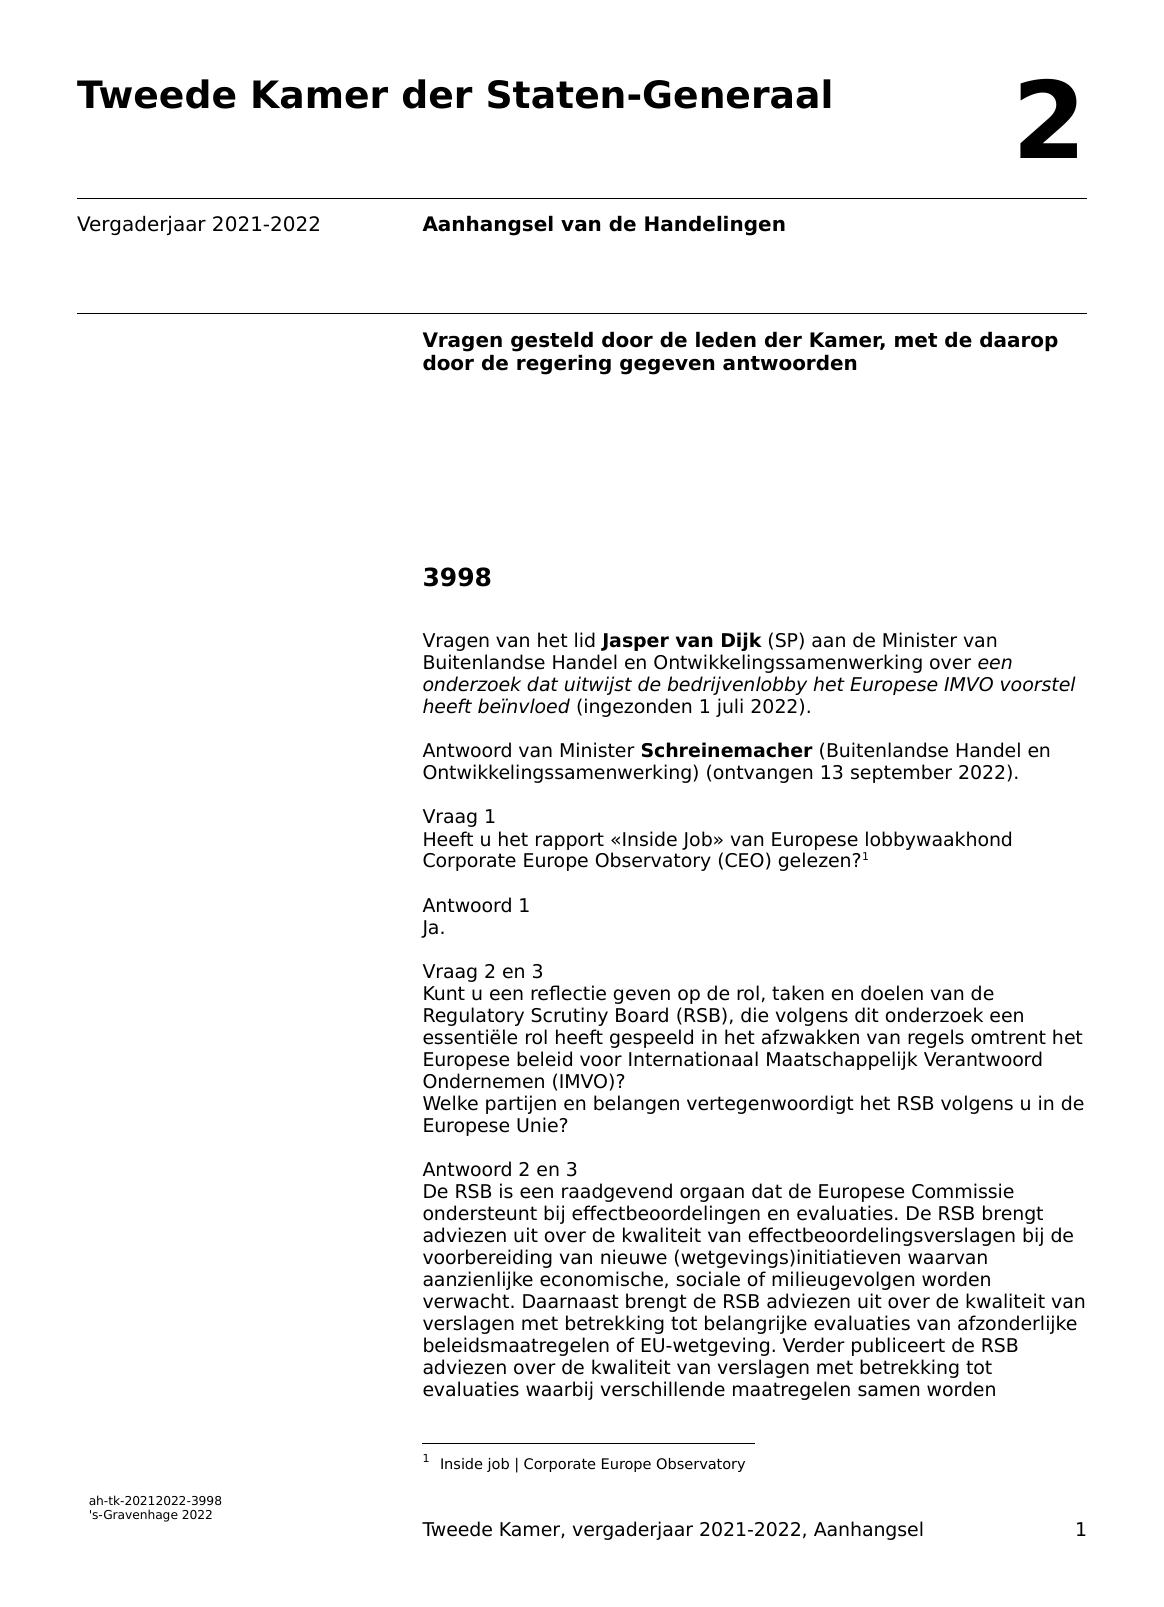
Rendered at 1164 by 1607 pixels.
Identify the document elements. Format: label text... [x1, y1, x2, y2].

text Ja. [422, 917, 1087, 938]
table_cell Aanhangsel van de Handelingen [422, 199, 1087, 313]
text Inside job | Corporate Europe Observatory [422, 1452, 1087, 1474]
text Welke partijen en belangen vertegenwoordigt het RSB volgens u in de Europese Unie? [422, 1093, 1087, 1137]
table_header 2 [886, 59, 1087, 198]
text 's-Gravenhage 2022 [88, 1508, 323, 1522]
table_header Tweede Kamer der Staten-Generaal [77, 59, 886, 198]
text Antwoord 2 en 3 [422, 1159, 1087, 1181]
text De RSB is een raadgevend orgaan dat de Europese Commissie ondersteunt bij effectbeoordelingen en evaluaties. De RSB brengt adviezen uit over de kwaliteit van effectbeoordelingsverslagen bij de voorbereiding van nieuwe (wetgevings)initiatieven waarvan aanzienlijke economische, sociale of milieugevolgen worden verwacht. Daarnaast brengt de RSB adviezen uit over de kwaliteit van verslagen met betrekking tot belangrijke evaluaties van afzonderlijke beleidsmaatregelen of EU-wetgeving. Verder publiceert de RSB adviezen over de kwaliteit van verslagen met betrekking tot evaluaties waarbij verschillende maatregelen samen worden [422, 1181, 1087, 1401]
text Vraag 1 [422, 806, 1087, 828]
text Vraag 2 en 3 [422, 961, 1087, 983]
table_cell Vragen gesteld door de leden der Kamer, met de daarop door de regering gegeven antwoorden [422, 314, 1087, 375]
table_cell [77, 314, 422, 375]
text Antwoord van Minister Schreinemacher (Buitenlandse Handel en Ontwikkelingssamenwerking) (ontvangen 13 september 2022). [422, 740, 1087, 784]
text Heeft u het rapport «Inside Job» van Europese lobbywaakhond Corporate Europe Observatory (CEO) gelezen? [422, 828, 1087, 872]
table_cell Vergaderjaar 2021-2022 [77, 199, 422, 313]
text Vragen van het lid Jasper van Dijk (SP) aan de Minister van Buitenlandse Handel en Ontwikkelingssamenwerking over een onderzoek dat uitwijst de bedrijvenlobby het Europese IMVO voorstel heeft beïnvloed (ingezonden 1 juli 2022). [422, 630, 1087, 718]
text ah-tk-20212022-3998 [88, 1494, 323, 1508]
text 3998 [422, 563, 1087, 592]
text Kunt u een reflectie geven op de rol, taken en doelen van de Regulatory Scrutiny Board (RSB), die volgens dit onderzoek een essentiële rol heeft gespeeld in het afzwakken van regels omtrent het Europese beleid voor Internationaal Maatschappelijk Verantwoord Ondernemen (IMVO)? [422, 983, 1087, 1093]
text Antwoord 1 [422, 894, 1087, 917]
